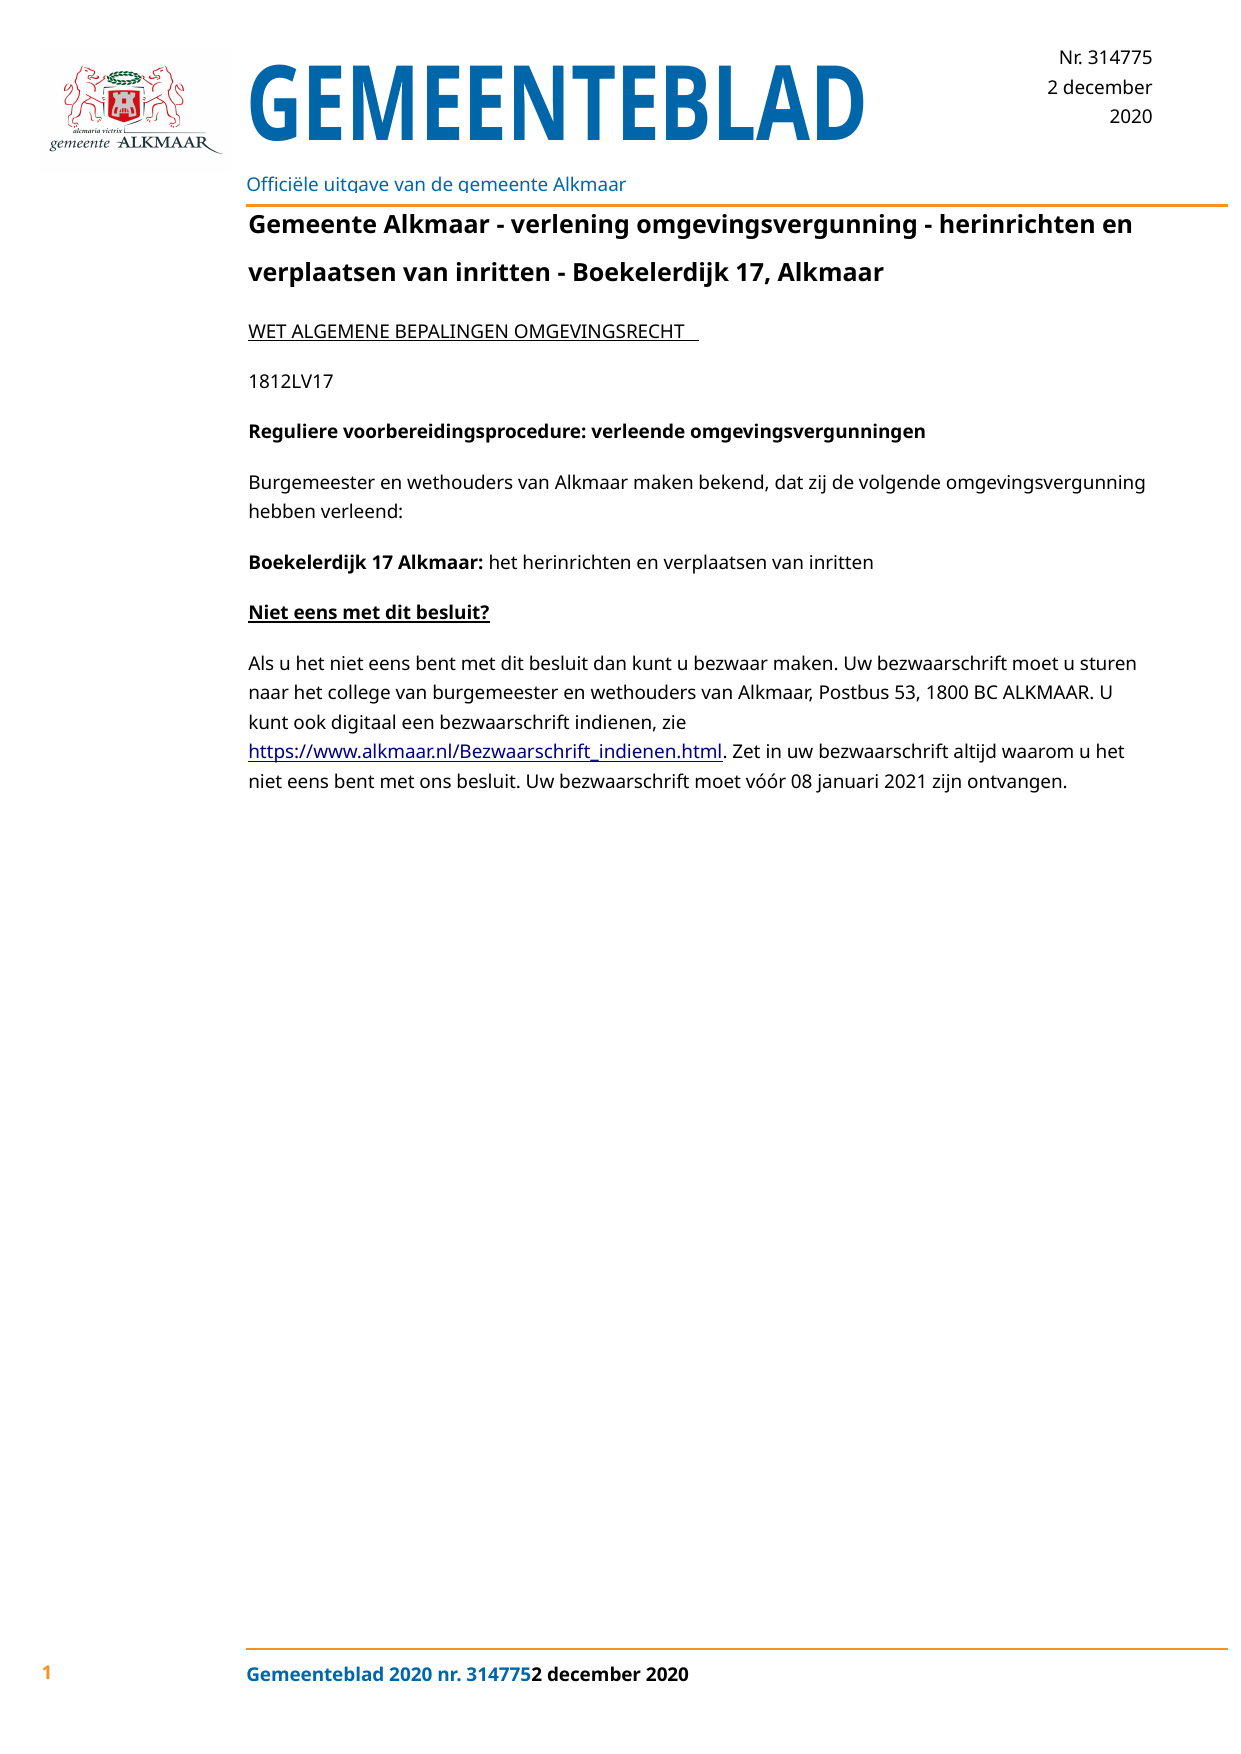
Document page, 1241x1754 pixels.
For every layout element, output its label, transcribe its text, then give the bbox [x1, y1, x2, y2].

picture [41, 47, 231, 172]
text Als u het niet eens bent met dit besluit dan kunt u bezwaar maken. Uw bezwaarschrift moet u sturen naar het college van burgemeester en wethouders van Alkmaar, Postbus 53, 1800 BC ALKMAAR. U kunt ook digitaal een bezwaarschrift indienen, zie https://www.alkmaar.nl/Bezwaarschrift_indienen.html. Zet in uw bezwaarschrift altijd waarom u het niet eens bent met ons besluit. Uw bezwaarschrift moet vóór 08 januari 2021 zijn ontvangen. [248, 650, 1152, 794]
text WET ALGEMENE BEPALINGEN OMGEVINGSRECHT [248, 318, 1152, 344]
text Niet eens met dit besluit? [248, 599, 1152, 625]
text Burgemeester en wethouders van Alkmaar maken bekend, dat zij de volgende omgevingsvergunning hebben verleend: [248, 469, 1152, 524]
text 1812LV17 [248, 368, 1152, 394]
text Gemeente Alkmaar - verlening omgevingsvergunning - herinrichten en verplaatsen van inritten - Boekelerdijk 17, Alkmaar [248, 207, 1152, 288]
text Reguliere voorbereidingsprocedure: verleende omgevingsvergunningen [248, 419, 1152, 444]
text Boekelerdijk 17 Alkmaar: het herinrichten en verplaatsen van inritten [248, 549, 1152, 575]
